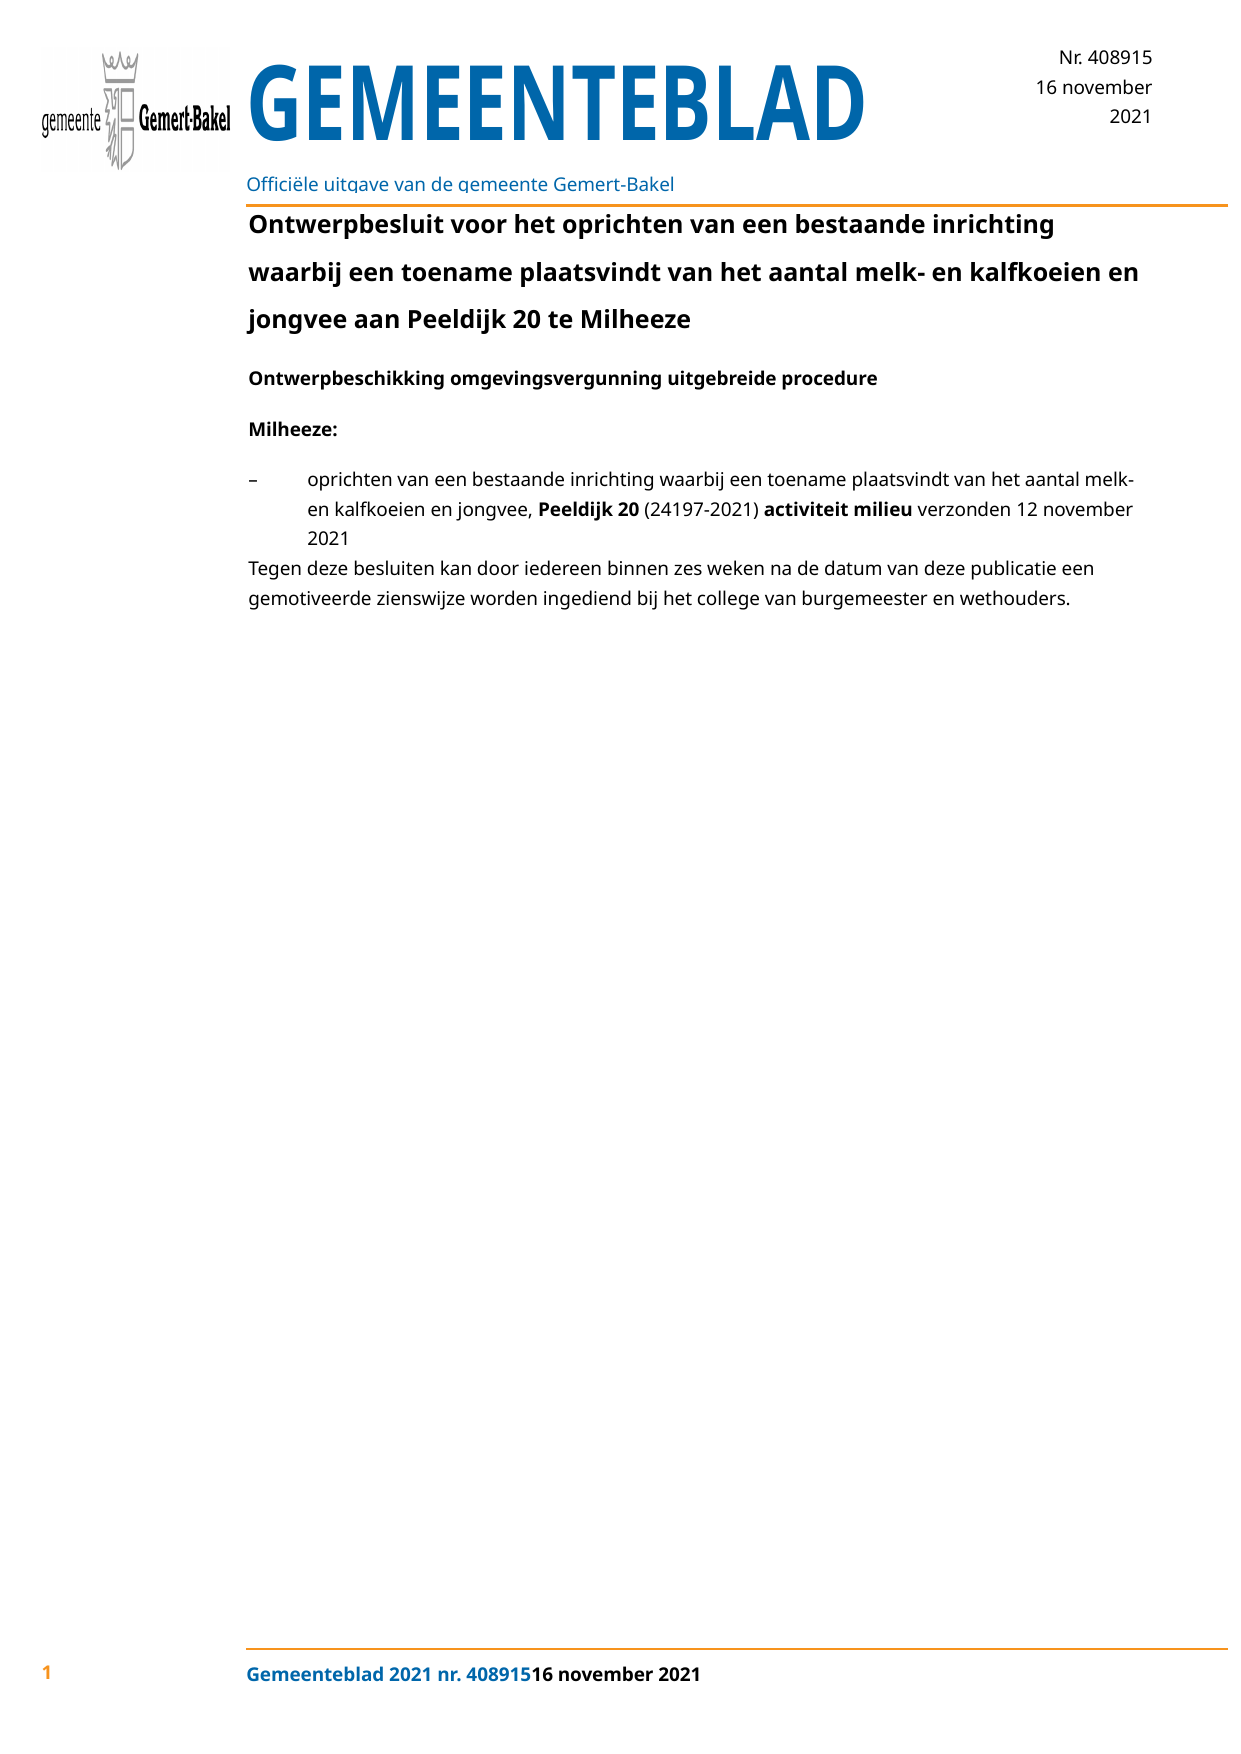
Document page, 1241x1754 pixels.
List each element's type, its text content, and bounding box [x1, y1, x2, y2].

text Tegen deze besluiten kan door iedereen binnen zes weken na de datum van deze publicatie een gemotiveerde zienswijze worden ingediend bij het college van burgemeester en wethouders. [248, 555, 1152, 610]
picture [41, 47, 231, 172]
text Milheeze: [248, 416, 1152, 442]
text Ontwerpbesluit voor het oprichten van een bestaande inrichting waarbij een toename plaatsvindt van het aantal melk- en kalfkoeien en jongvee aan Peeldijk 20 te Milheeze [248, 207, 1152, 336]
list oprichten van een bestaande inrichting waarbij een toename plaatsvindt van het aantal melk- en kalfkoeien en jongvee, Peeldijk 20 (24197-2021) activiteit milieu verzonden 12 november 2021 [248, 466, 1152, 551]
text Ontwerpbeschikking omgevingsvergunning uitgebreide procedure [248, 366, 1152, 391]
